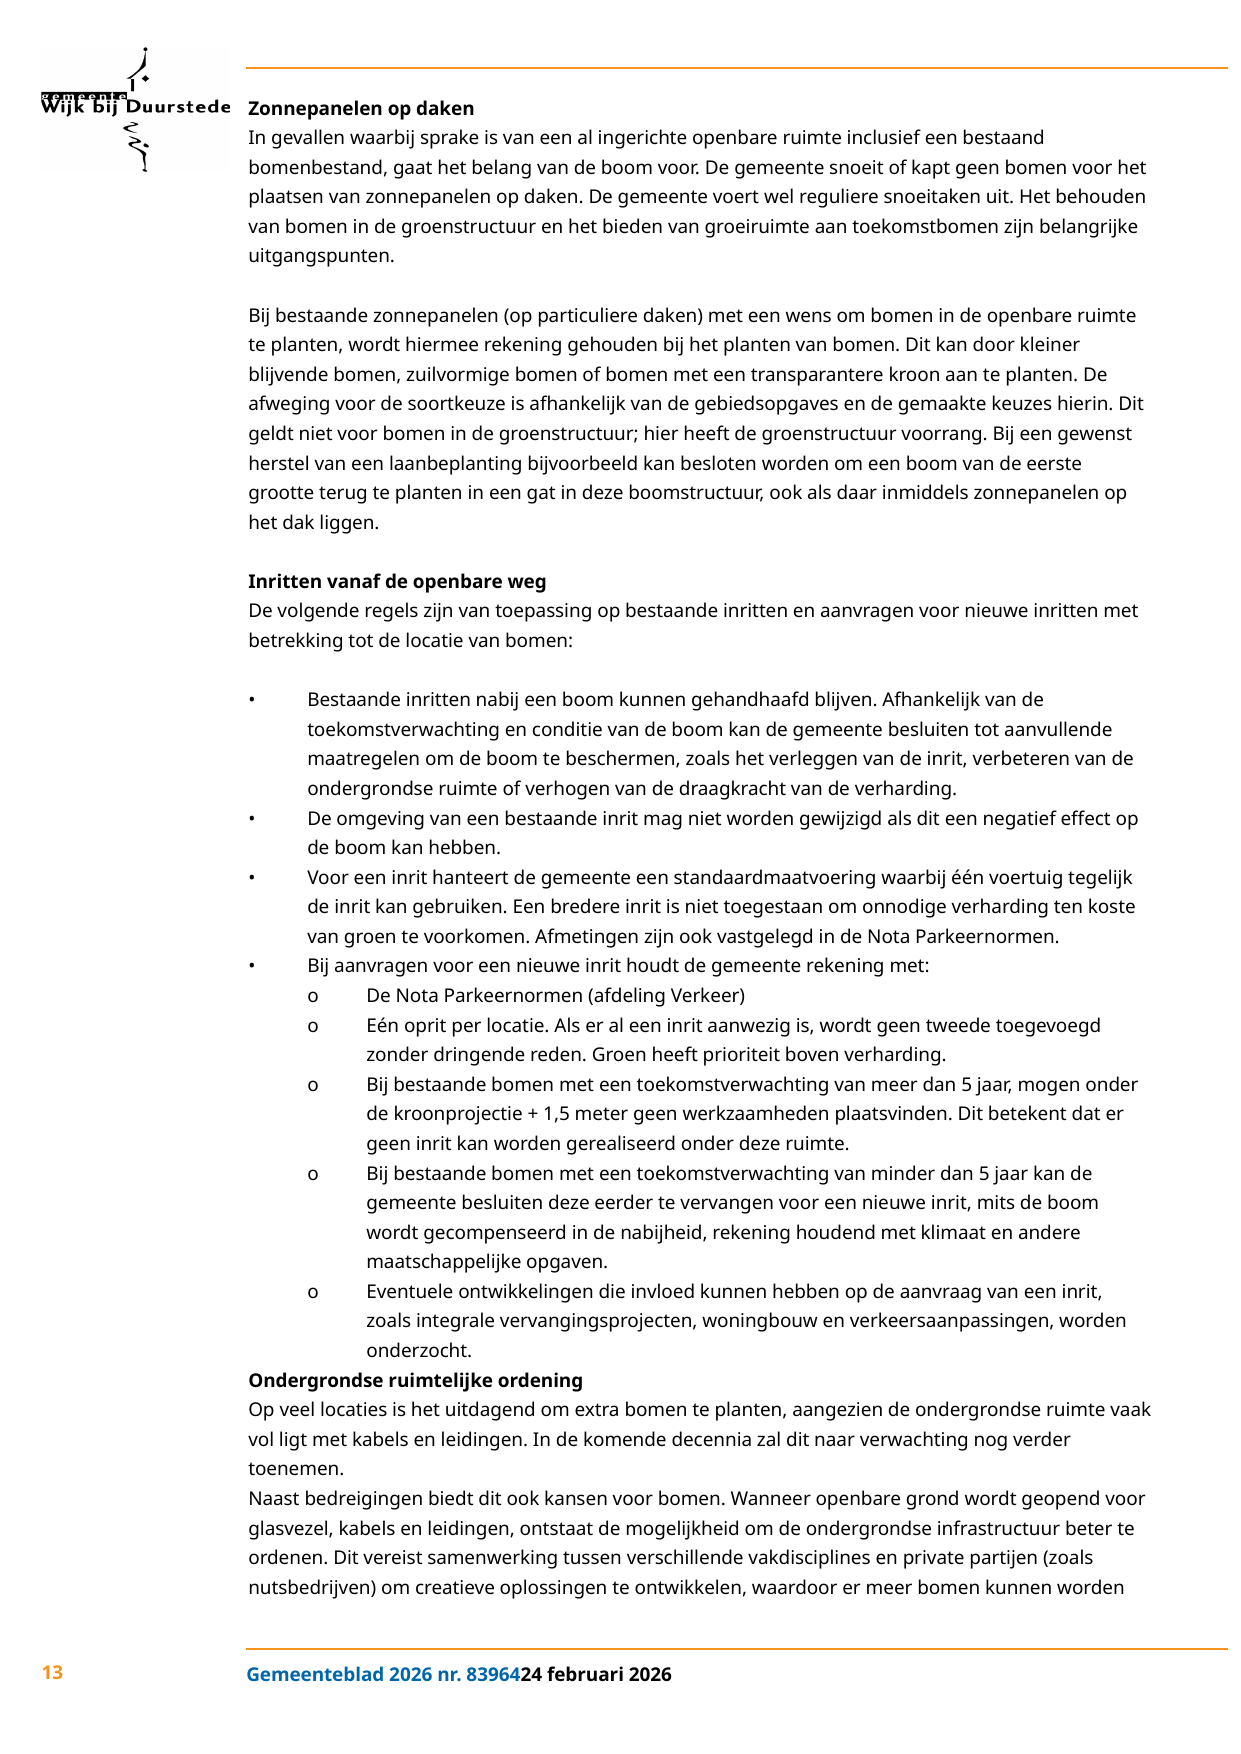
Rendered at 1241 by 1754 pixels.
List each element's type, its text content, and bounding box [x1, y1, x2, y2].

picture [41, 47, 231, 172]
list Voor een inrit hanteert de gemeente een standaardmaatvoering waarbij één voertuig tegelijk de inrit kan gebruiken. Een bredere inrit is niet toegestaan om onnodige verharding ten koste van groen te voorkomen. Afmetingen zijn ook vastgelegd in de Nota Parkeernormen. [248, 864, 1152, 949]
text Naast bedreigingen biedt dit ook kansen voor bomen. Wanneer openbare grond wordt geopend voor glasvezel, kabels en leidingen, ontstaat de mogelijkheid om de ondergrondse infrastructuur beter te ordenen. Dit vereist samenwerking tussen verschillende vakdisciplines en private partijen (zoals nutsbedrijven) om creatieve oplossingen te ontwikkelen, waardoor er meer bomen kunnen worden [248, 1485, 1152, 1600]
text Op veel locaties is het uitdagend om extra bomen te planten, aangezien de ondergrondse ruimte vaak vol ligt met kabels en leidingen. In de komende decennia zal dit naar verwachting nog verder toenemen. [248, 1396, 1152, 1481]
list De omgeving van een bestaande inrit mag niet worden gewijzigd als dit een negatief effect op de boom kan hebben. [248, 805, 1152, 860]
list Eventuele ontwikkelingen die invloed kunnen hebben op de aanvraag van een inrit, zoals integrale vervangingsprojecten, woningbouw en verkeersaanpassingen, worden onderzocht. [307, 1278, 1152, 1363]
text Zonnepanelen op daken [248, 95, 1152, 121]
text Ondergrondse ruimtelijke ordening [248, 1367, 1152, 1393]
list Bestaande inritten nabij een boom kunnen gehandhaafd blijven. Afhankelijk van de toekomstverwachting en conditie van de boom kan de gemeente besluiten tot aanvullende maatregelen om de boom te beschermen, zoals het verleggen van de inrit, verbeteren van de ondergrondse ruimte of verhogen van de draagkracht van de verharding. [248, 686, 1152, 801]
text De volgende regels zijn van toepassing op bestaande inritten en aanvragen voor nieuwe inritten met betrekking tot de locatie van bomen: [248, 598, 1152, 653]
text In gevallen waarbij sprake is van een al ingerichte openbare ruimte inclusief een bestaand bomenbestand, gaat het belang van de boom voor. De gemeente snoeit of kapt geen bomen voor het plaatsen van zonnepanelen op daken. De gemeente voert wel reguliere snoeitaken uit. Het behouden van bomen in de groenstructuur en het bieden van groeiruimte aan toekomstbomen zijn belangrijke uitgangspunten. [248, 124, 1152, 268]
list Bij bestaande bomen met een toekomstverwachting van meer dan 5 jaar, mogen onder de kroonprojectie + 1,5 meter geen werkzaamheden plaatsvinden. Dit betekent dat er geen inrit kan worden gerealiseerd onder deze ruimte. [307, 1071, 1152, 1156]
list Eén oprit per locatie. Als er al een inrit aanwezig is, wordt geen tweede toegevoegd zonder dringende reden. Groen heeft prioriteit boven verharding. [307, 1012, 1152, 1067]
text Bij bestaande zonnepanelen (op particuliere daken) met een wens om bomen in de openbare ruimte te planten, wordt hiermee rekening gehouden bij het planten van bomen. Dit kan door kleiner blijvende bomen, zuilvormige bomen of bomen met een transparantere kroon aan te planten. De afweging voor de soortkeuze is afhankelijk van de gebiedsopgaves en de gemaakte keuzes hierin. Dit geldt niet voor bomen in de groenstructuur; hier heeft de groenstructuur voorrang. Bij een gewenst herstel van een laanbeplanting bijvoorbeeld kan besloten worden om een boom van de eerste grootte terug te planten in een gat in deze boomstructuur, ook als daar inmiddels zonnepanelen op het dak liggen. [248, 302, 1152, 535]
list De Nota Parkeernormen (afdeling Verkeer) [307, 982, 1152, 1008]
text Inritten vanaf de openbare weg [248, 568, 1152, 594]
list Bij aanvragen voor een nieuwe inrit houdt de gemeente rekening met: [248, 953, 1152, 978]
list Bij bestaande bomen met een toekomstverwachting van minder dan 5 jaar kan de gemeente besluiten deze eerder te vervangen voor een nieuwe inrit, mits de boom wordt gecompenseerd in de nabijheid, rekening houdend met klimaat en andere maatschappelijke opgaven. [307, 1160, 1152, 1274]
